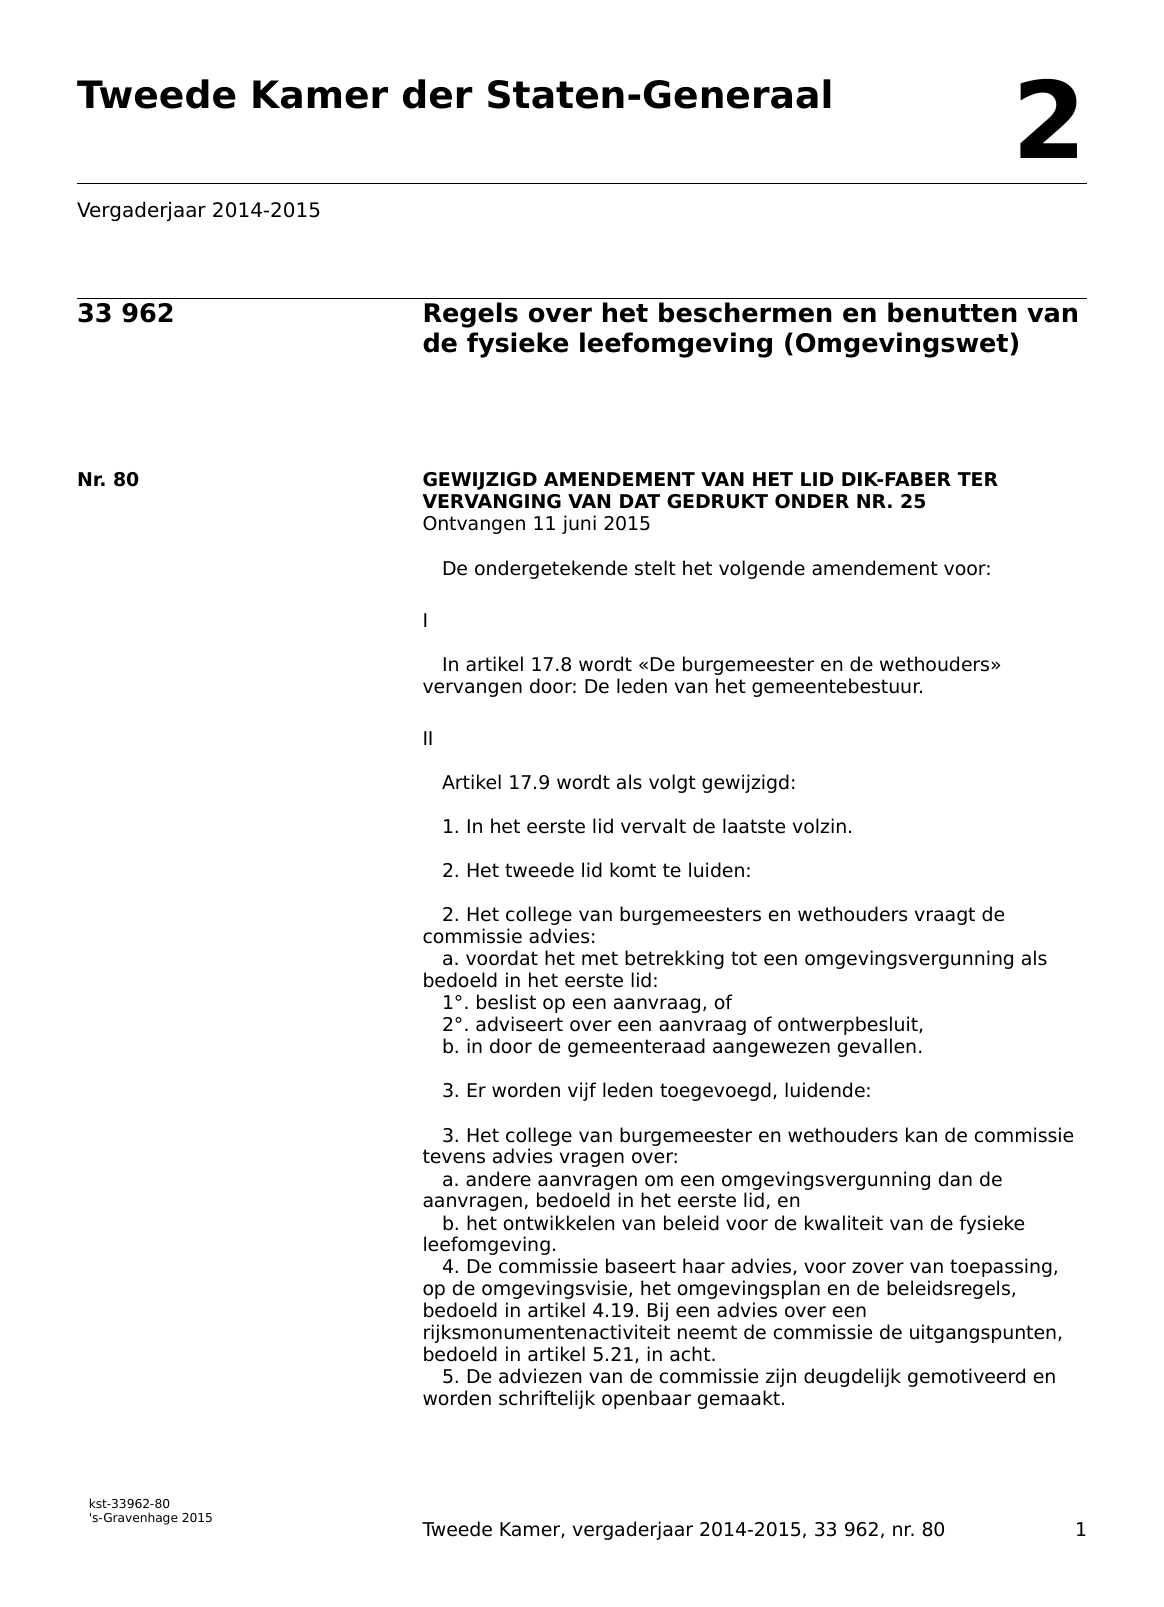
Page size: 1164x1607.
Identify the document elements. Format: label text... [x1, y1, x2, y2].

text kst-33962-80 [88, 1497, 323, 1511]
text 's-Gravenhage 2015 [88, 1511, 323, 1525]
subtitle 33 962 Regels over het beschermen en benutten van de fysieke leefomgeving (Omgevingswet) [77, 299, 1087, 358]
text In artikel 17.8 wordt «De burgemeester en de wethouders» vervangen door: De leden van het gemeentebestuur. [422, 654, 1087, 698]
subtitle I [422, 609, 1087, 631]
text b. het ontwikkelen van beleid voor de kwaliteit van de fysieke leefomgeving. [422, 1212, 1087, 1256]
text 2°. adviseert over een aanvraag of ontwerpbesluit, [422, 1014, 1087, 1036]
text 1. In het eerste lid vervalt de laatste volzin. [422, 816, 1087, 838]
text a. andere aanvragen om een omgevingsvergunning dan de aanvragen, bedoeld in het eerste lid, en [422, 1168, 1087, 1212]
table_header Tweede Kamer der Staten-Generaal [77, 59, 886, 183]
text b. in door de gemeenteraad aangewezen gevallen. [422, 1036, 1087, 1058]
text 3. Er worden vijf leden toegevoegd, luidende: [422, 1080, 1087, 1102]
table_header 2 [886, 59, 1087, 183]
subtitle II [422, 728, 1087, 749]
text 2. Het tweede lid komt te luiden: [422, 860, 1087, 882]
text 1°. beslist op een aanvraag, of [422, 992, 1087, 1014]
text 4. De commissie baseert haar advies, voor zover van toepassing, op de omgevingsvisie, het omgevingsplan en de beleidsregels, bedoeld in artikel 4.19. Bij een advies over een rijksmonumentenactiviteit neemt de commissie de uitgangspunten, bedoeld in artikel 5.21, in acht. [422, 1256, 1087, 1366]
text 3. Het college van burgemeester en wethouders kan de commissie tevens advies vragen over: [422, 1124, 1087, 1168]
text 2. Het college van burgemeesters en wethouders vraagt de commissie advies: [422, 904, 1087, 948]
text Ontvangen 11 juni 2015 [422, 513, 1087, 535]
text Artikel 17.9 wordt als volgt gewijzigd: [422, 772, 1087, 794]
table_cell Vergaderjaar 2014-2015 [77, 184, 1087, 298]
text a. voordat het met betrekking tot een omgevingsvergunning als bedoeld in het eerste lid: [422, 948, 1087, 992]
subtitle Nr. 80 GEWIJZIGD AMENDEMENT VAN HET LID DIK-FABER TER VERVANGING VAN DAT GEDRUKT ONDER NR. 25 [77, 469, 1087, 513]
text 5. De adviezen van de commissie zijn deugdelijk gemotiveerd en worden schriftelijk openbaar gemaakt. [422, 1366, 1087, 1410]
text De ondergetekende stelt het volgende amendement voor: [422, 557, 1087, 579]
